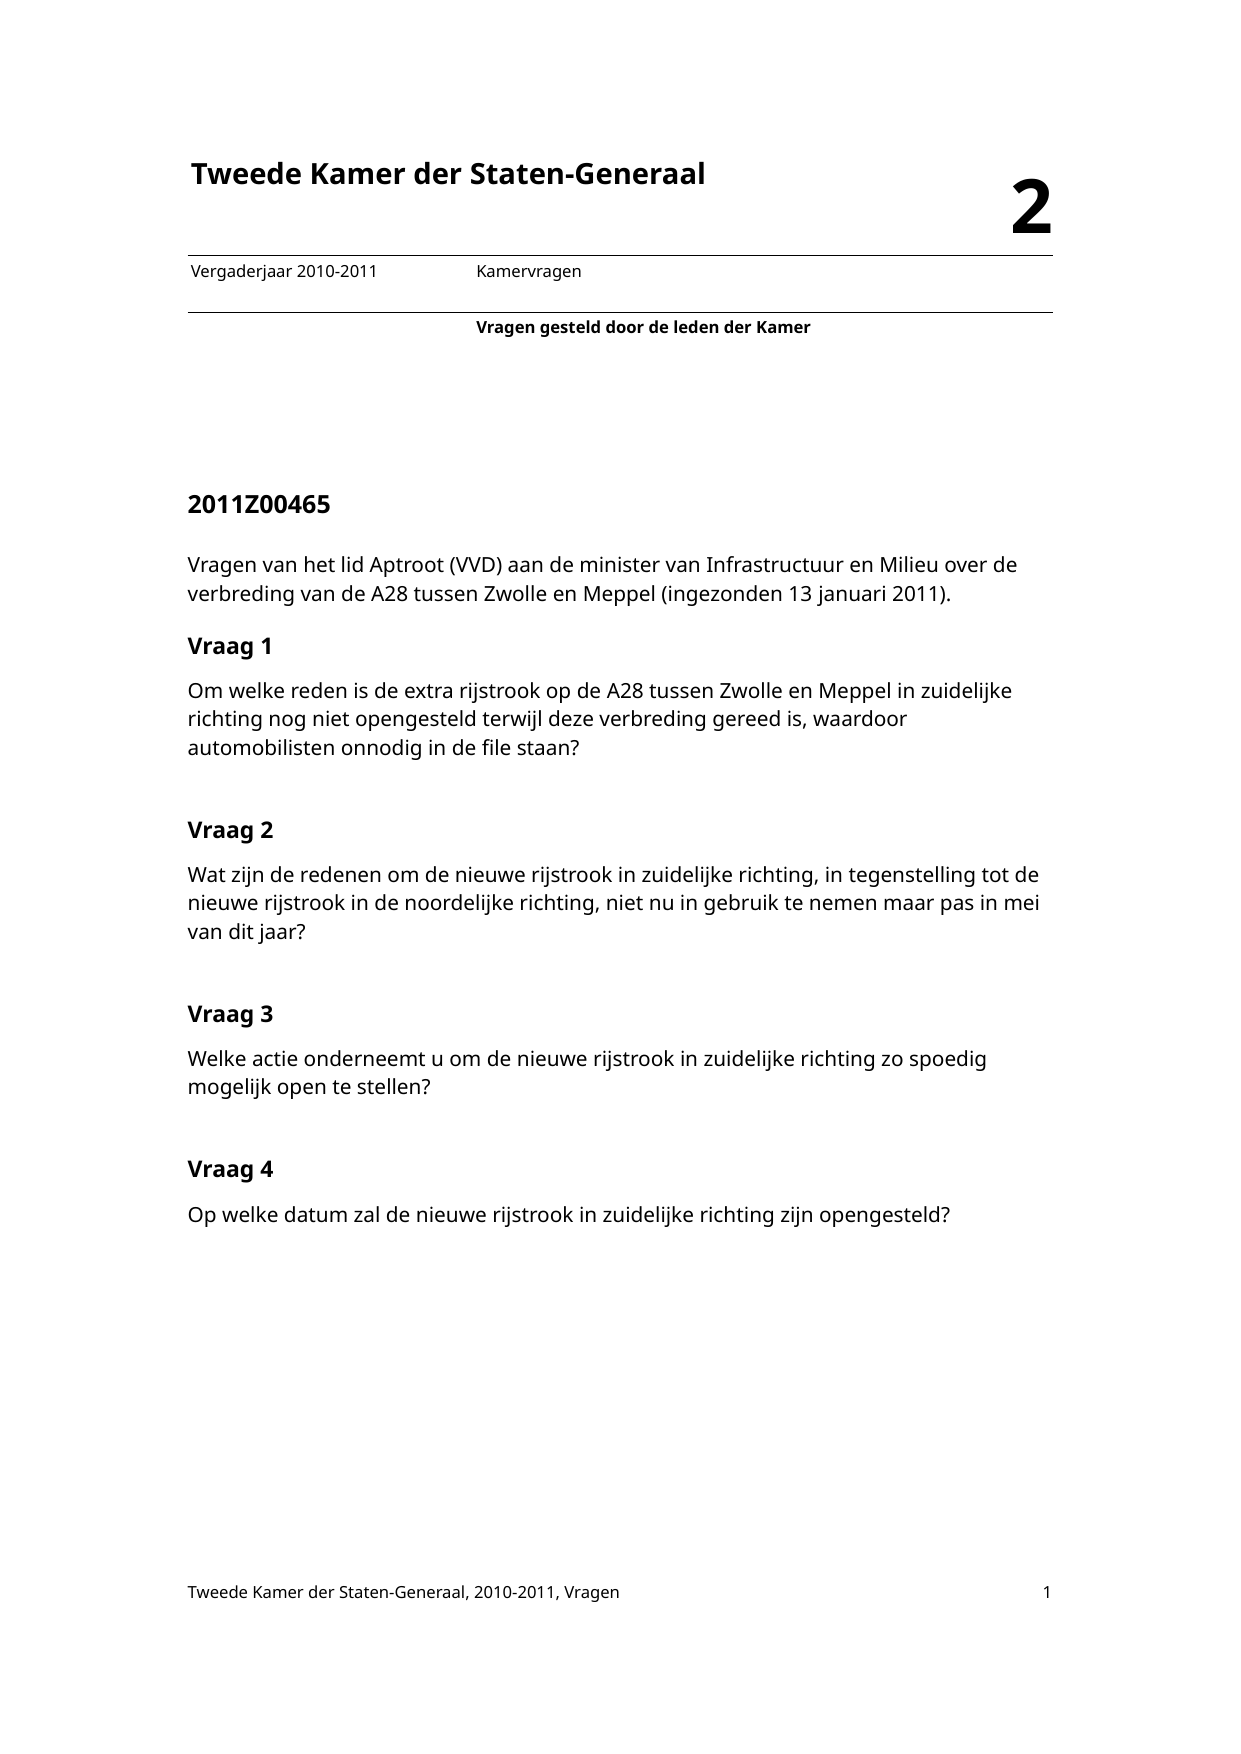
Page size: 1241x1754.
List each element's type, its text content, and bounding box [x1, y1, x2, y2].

text Wat zijn de redenen om de nieuwe rijstrook in zuidelijke richting, in tegenstelling tot de nieuwe rijstrook in de noordelijke richting, niet nu in gebruik te nemen maar pas in mei van dit jaar? [187, 860, 1053, 945]
table_cell [188, 313, 473, 339]
subtitle Vraag 3 [187, 998, 1053, 1029]
table_header 2 [880, 150, 1053, 255]
text Om welke reden is de extra rijstrook op de A28 tussen Zwolle en Meppel in zuidelijke richting nog niet opengesteld terwijl deze verbreding gereed is, waardoor automobilisten onnodig in de file staan? [187, 676, 1053, 761]
subtitle Vraag 2 [187, 814, 1053, 845]
table_cell Kamervragen [473, 256, 1053, 312]
table_header Tweede Kamer der Staten-Generaal [188, 150, 879, 255]
text Vragen van het lid Aptroot (VVD) aan de minister van Infrastructuur en Milieu over de verbreding van de A28 tussen Zwolle en Meppel (ingezonden 13 januari 2011). [187, 550, 1053, 607]
table_cell Vergaderjaar 2010-2011 [188, 256, 473, 312]
subtitle Vraag 1 [187, 630, 1053, 661]
text Op welke datum zal de nieuwe rijstrook in zuidelijke richting zijn opengesteld? [187, 1200, 1053, 1228]
text Welke actie onderneemt u om de nieuwe rijstrook in zuidelijke richting zo spoedig mogelijk open te stellen? [187, 1044, 1053, 1101]
text 2011Z00465 [187, 487, 1053, 521]
subtitle Vraag 4 [187, 1153, 1053, 1185]
table_cell Vragen gesteld door de leden der Kamer [473, 313, 1053, 339]
